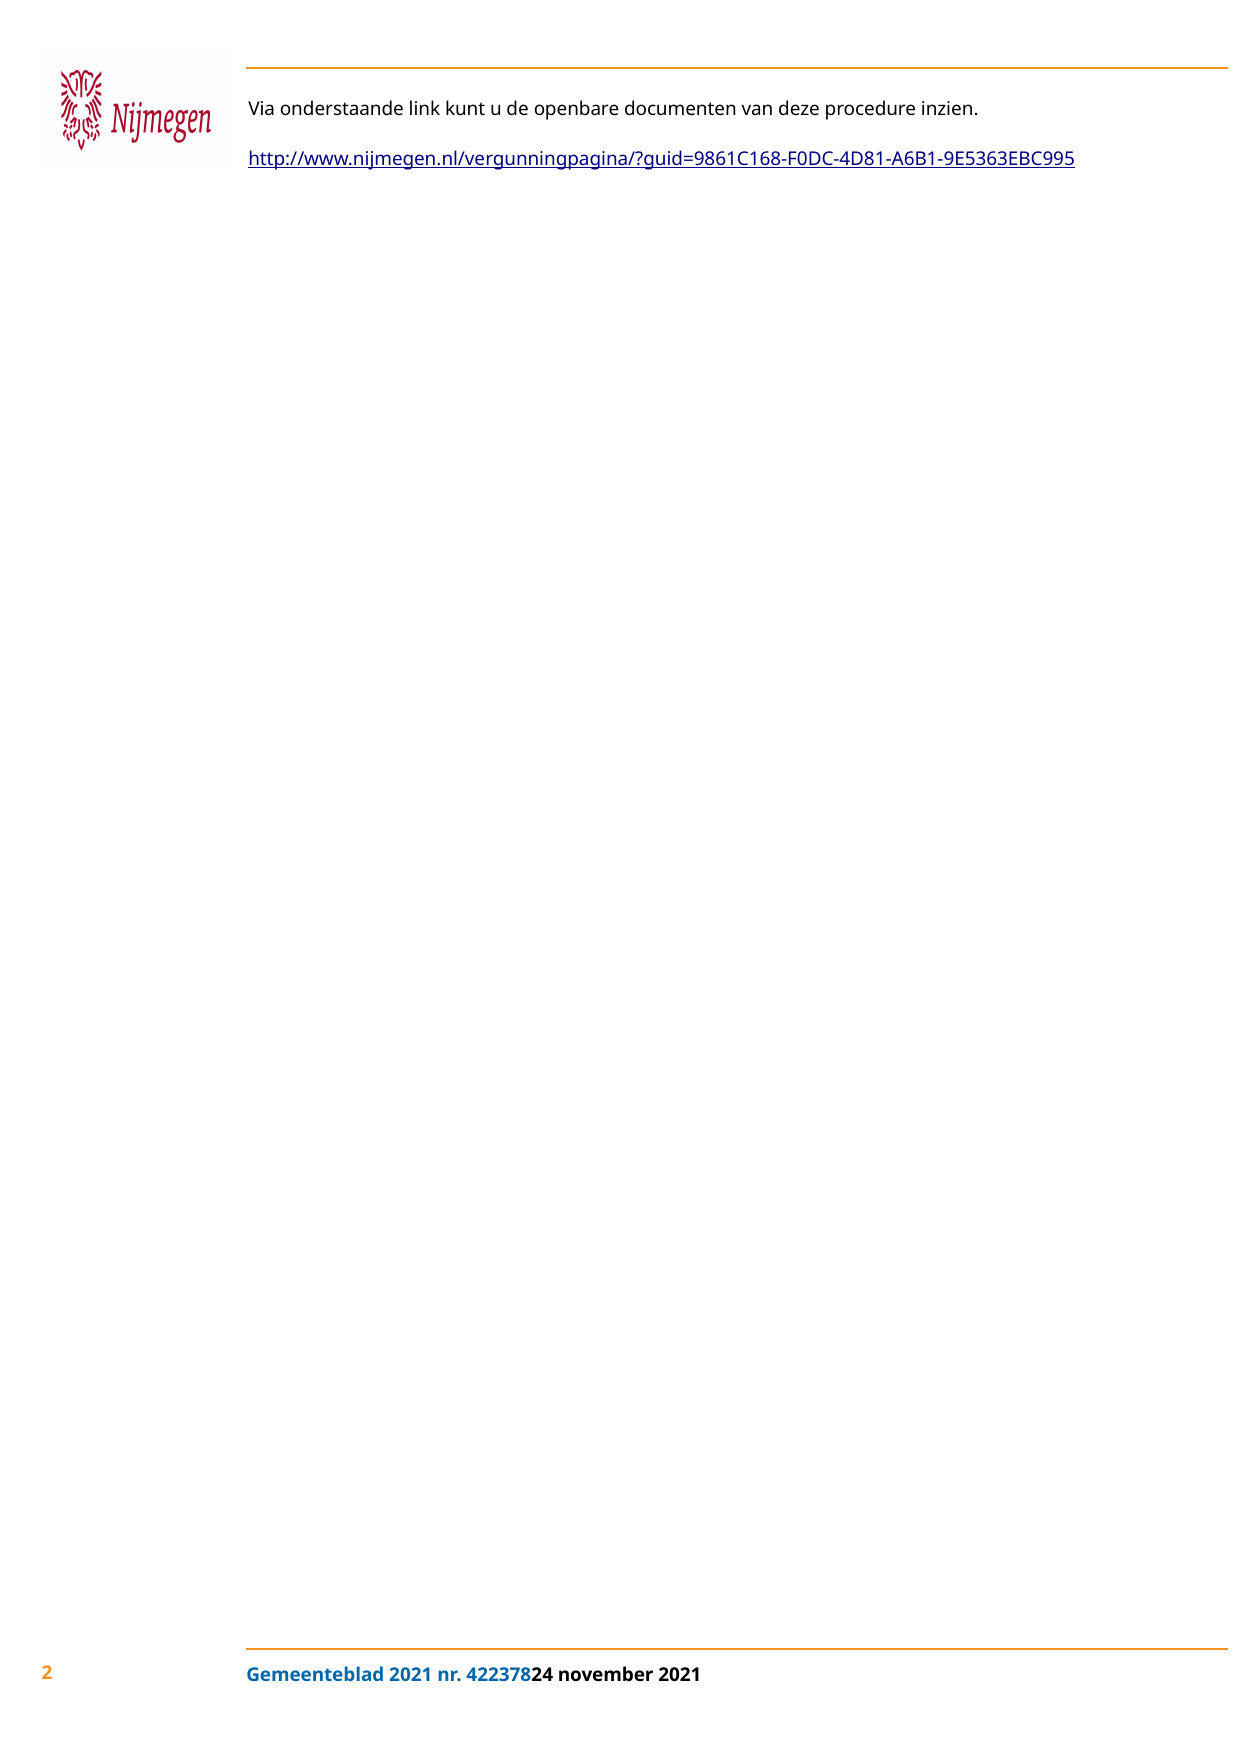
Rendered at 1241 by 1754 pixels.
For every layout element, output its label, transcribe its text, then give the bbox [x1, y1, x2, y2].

text Via onderstaande link kunt u de openbare documenten van deze procedure inzien. [248, 95, 1152, 121]
text http://www.nijmegen.nl/vergunningpagina/?guid=9861C168-F0DC-4D81-A6B1-9E5363EBC995 [248, 145, 1152, 171]
picture [41, 47, 231, 172]
